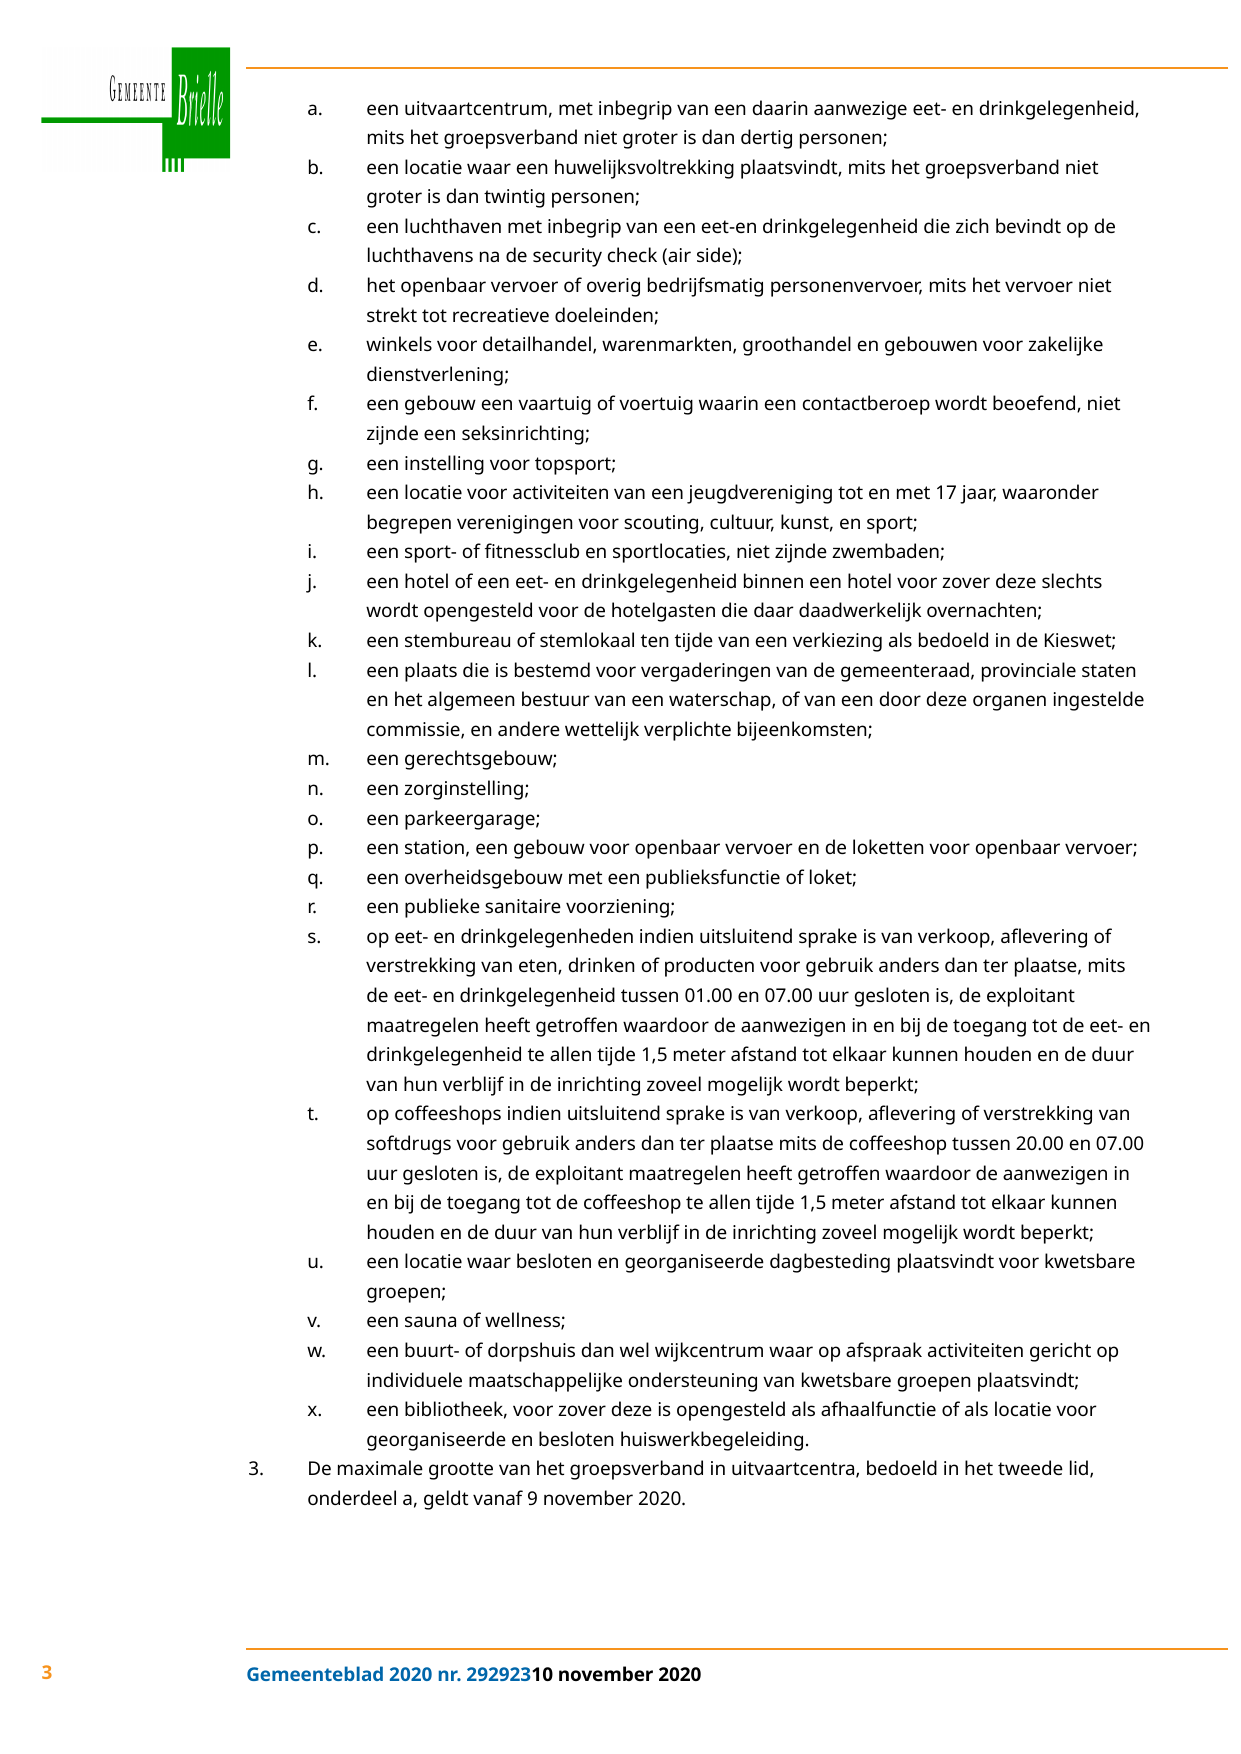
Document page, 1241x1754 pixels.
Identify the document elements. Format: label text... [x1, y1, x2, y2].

list een parkeergarage; [307, 805, 1152, 831]
list op coffeeshops indien uitsluitend sprake is van verkoop, aflevering of verstrekking van softdrugs voor gebruik anders dan ter plaatse mits de coffeeshop tussen 20.00 en 07.00 uur gesloten is, de exploitant maatregelen heeft getroffen waardoor de aanwezigen in en bij de toegang tot de coffeeshop te allen tijde 1,5 meter afstand tot elkaar kunnen houden en de duur van hun verblijf in de inrichting zoveel mogelijk wordt beperkt; [307, 1101, 1152, 1245]
list De maximale grootte van het groepsverband in uitvaartcentra, bedoeld in het tweede lid, onderdeel a, geldt vanaf 9 november 2020. [248, 1456, 1152, 1511]
picture [41, 47, 231, 172]
list een zorginstelling; [307, 775, 1152, 801]
list een locatie waar besloten en georganiseerde dagbesteding plaatsvindt voor kwetsbare groepen; [307, 1248, 1152, 1304]
list een locatie waar een huwelijksvoltrekking plaatsvindt, mits het groepsverband niet groter is dan twintig personen; [307, 154, 1152, 209]
list een luchthaven met inbegrip van een eet-en drinkgelegenheid die zich bevindt op de luchthavens na de security check (air side); [307, 213, 1152, 268]
list een stembureau of stemlokaal ten tijde van een verkiezing als bedoeld in de Kieswet; [307, 627, 1152, 653]
list een station, een gebouw voor openbaar vervoer en de loketten voor openbaar vervoer; [307, 834, 1152, 860]
list op eet- en drinkgelegenheden indien uitsluitend sprake is van verkoop, aflevering of verstrekking van eten, drinken of producten voor gebruik anders dan ter plaatse, mits de eet- en drinkgelegenheid tussen 01.00 en 07.00 uur gesloten is, de exploitant maatregelen heeft getroffen waardoor de aanwezigen in en bij de toegang tot de eet- en drinkgelegenheid te allen tijde 1,5 meter afstand tot elkaar kunnen houden en de duur van hun verblijf in de inrichting zoveel mogelijk wordt beperkt; [307, 923, 1152, 1097]
list het openbaar vervoer of overig bedrijfsmatig personenvervoer, mits het vervoer niet strekt tot recreatieve doeleinden; [307, 272, 1152, 328]
list een buurt- of dorpshuis dan wel wijkcentrum waar op afspraak activiteiten gericht op individuele maatschappelijke ondersteuning van kwetsbare groepen plaatsvindt; [307, 1337, 1152, 1393]
list een overheidsgebouw met een publieksfunctie of loket; [307, 864, 1152, 890]
list een locatie voor activiteiten van een jeugdvereniging tot en met 17 jaar, waaronder begrepen verenigingen voor scouting, cultuur, kunst, en sport; [307, 479, 1152, 535]
list een gebouw een vaartuig of voertuig waarin een contactberoep wordt beoefend, niet zijnde een seksinrichting; [307, 391, 1152, 446]
list een uitvaartcentrum, met inbegrip van een daarin aanwezige eet- en drinkgelegenheid, mits het groepsverband niet groter is dan dertig personen; [307, 95, 1152, 150]
list een sauna of wellness; [307, 1308, 1152, 1333]
list een sport- of fitnessclub en sportlocaties, niet zijnde zwembaden; [307, 538, 1152, 564]
list een instelling voor topsport; [307, 450, 1152, 476]
list een hotel of een eet- en drinkgelegenheid binnen een hotel voor zover deze slechts wordt opengesteld voor de hotelgasten die daar daadwerkelijk overnachten; [307, 568, 1152, 623]
list een plaats die is bestemd voor vergaderingen van de gemeenteraad, provinciale staten en het algemeen bestuur van een waterschap, of van een door deze organen ingestelde commissie, en andere wettelijk verplichte bijeenkomsten; [307, 657, 1152, 742]
list een publieke sanitaire voorziening; [307, 893, 1152, 919]
list een bibliotheek, voor zover deze is opengesteld als afhaalfunctie of als locatie voor georganiseerde en besloten huiswerkbegeleiding. [307, 1396, 1152, 1452]
list een gerechtsgebouw; [307, 746, 1152, 771]
list winkels voor detailhandel, warenmarkten, groothandel en gebouwen voor zakelijke dienstverlening; [307, 331, 1152, 387]
